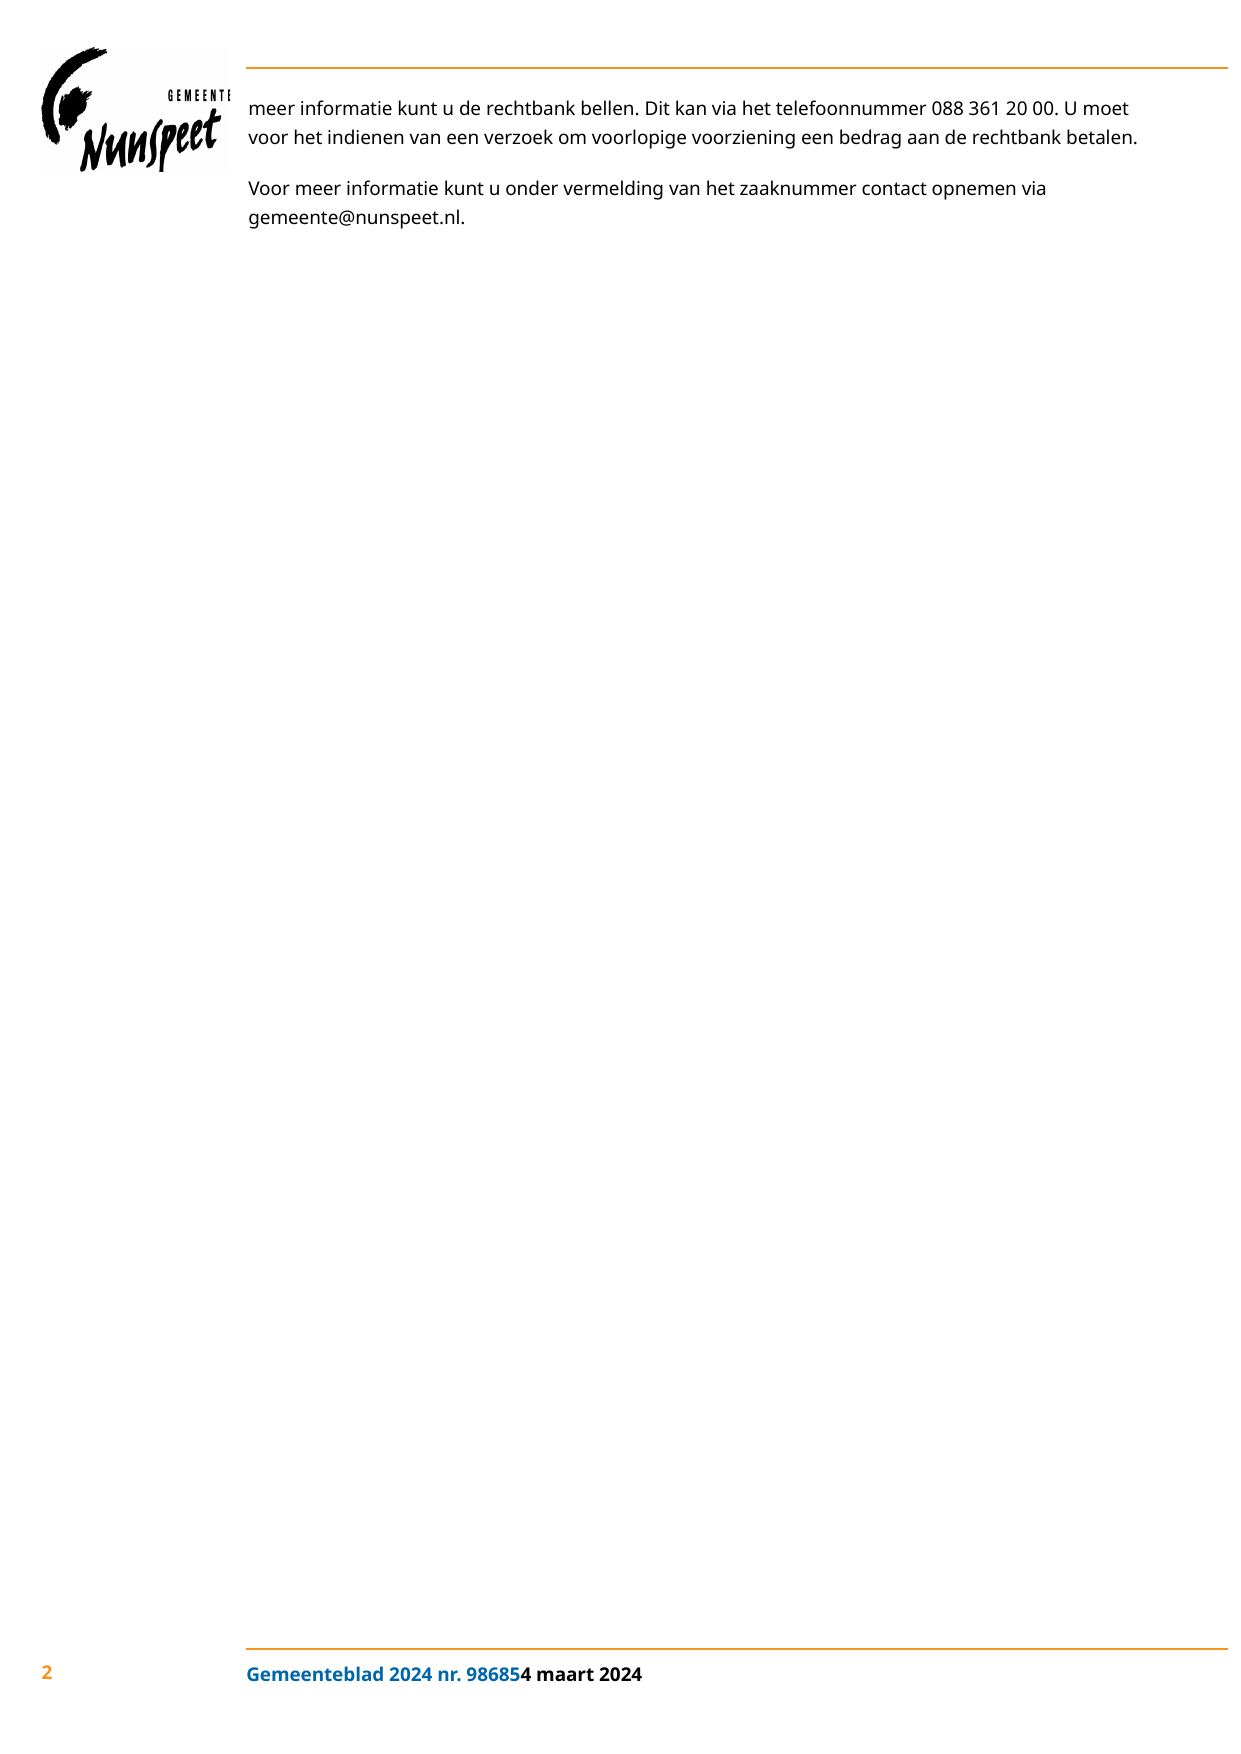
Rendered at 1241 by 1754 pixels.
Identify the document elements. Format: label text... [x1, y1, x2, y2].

text meer informatie kunt u de rechtbank bellen. Dit kan via het telefoonnummer 088 361 20 00. U moet voor het indienen van een verzoek om voorlopige voorziening een bedrag aan de rechtbank betalen. [248, 95, 1152, 150]
text Voor meer informatie kunt u onder vermelding van het zaaknummer contact opnemen via gemeente@nunspeet.nl. [248, 175, 1152, 230]
picture [41, 47, 231, 172]
